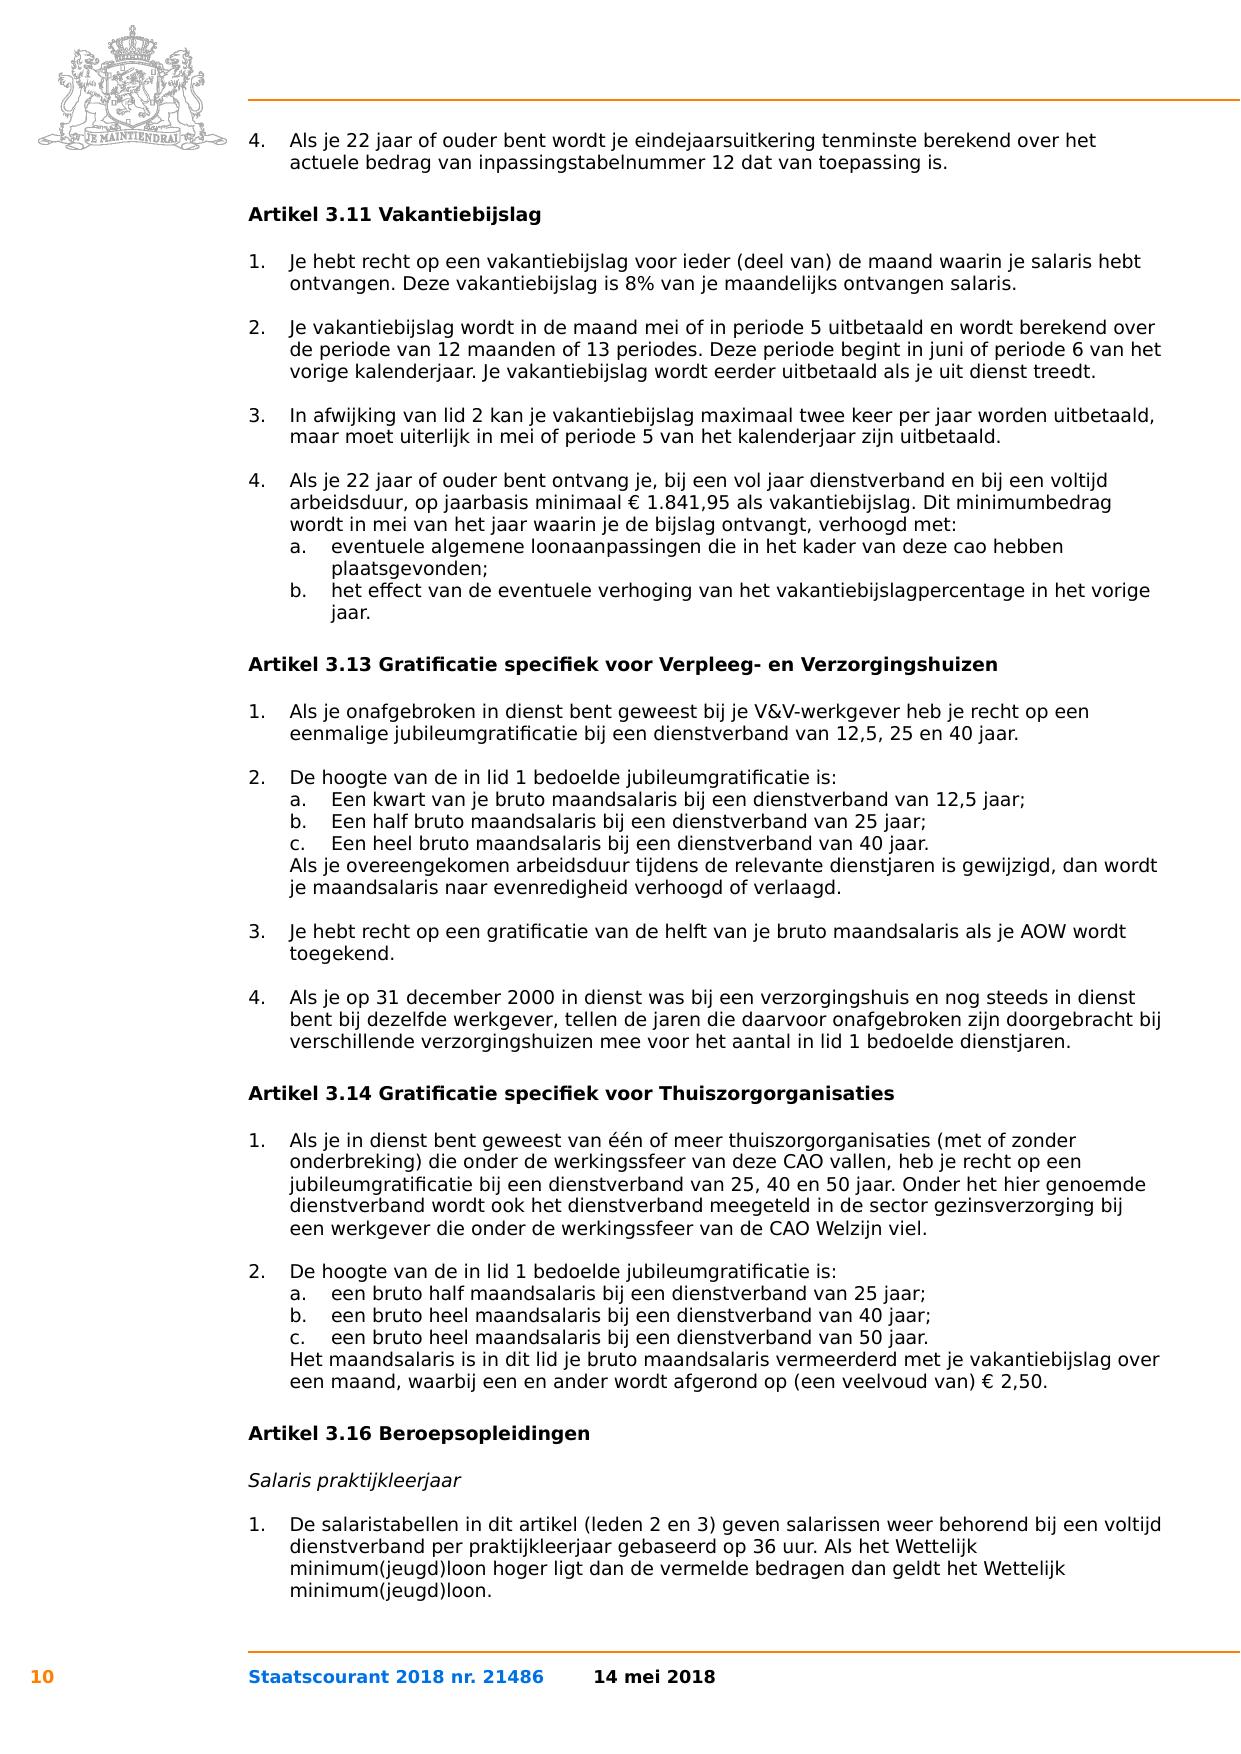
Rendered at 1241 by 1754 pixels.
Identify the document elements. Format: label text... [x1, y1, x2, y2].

text c. een bruto heel maandsalaris bij een dienstverband van 50 jaar. [289, 1327, 1163, 1349]
text c. Een heel bruto maandsalaris bij een dienstverband van 40 jaar. [289, 833, 1163, 855]
text b. het effect van de eventuele verhoging van het vakantiebijslagpercentage in het vorige jaar. [289, 580, 1163, 624]
text 1. Als je in dienst bent geweest van één of meer thuiszorgorganisaties (met of zonder onderbreking) die onder de werkingssfeer van deze CAO vallen, heb je recht op een jubileumgratificatie bij een dienstverband van 25, 40 en 50 jaar. Onder het hier genoemde dienstverband wordt ook het dienstverband meegeteld in de sector gezinsverzorging bij een werkgever die onder de werkingssfeer van de CAO Welzijn viel. [248, 1129, 1163, 1239]
picture [38, 25, 227, 150]
subtitle Artikel 3.14 Gratificatie specifiek voor Thuiszorgorganisaties [248, 1082, 1163, 1104]
text 1. Als je onafgebroken in dienst bent geweest bij je V&V-werkgever heb je recht op een eenmalige jubileumgratificatie bij een dienstverband van 12,5, 25 en 40 jaar. [248, 701, 1163, 745]
text 4. Als je 22 jaar of ouder bent ontvang je, bij een vol jaar dienstverband en bij een voltijd arbeidsduur, op jaarbasis minimaal € 1.841,95 als vakantiebijslag. Dit minimumbedrag wordt in mei van het jaar waarin je de bijslag ontvangt, verhoogd met: [248, 470, 1163, 536]
subtitle Artikel 3.13 Gratificatie specifiek voor Verpleeg- en Verzorgingshuizen [248, 654, 1163, 676]
text 1. Je hebt recht op een vakantiebijslag voor ieder (deel van) de maand waarin je salaris hebt ontvangen. Deze vakantiebijslag is 8% van je maandelijks ontvangen salaris. [248, 251, 1163, 295]
text Als je overeengekomen arbeidsduur tijdens de relevante dienstjaren is gewijzigd, dan wordt je maandsalaris naar evenredigheid verhoogd of verlaagd. [289, 855, 1163, 899]
text 4. Als je 22 jaar of ouder bent wordt je eindejaarsuitkering tenminste berekend over het actuele bedrag van inpassingstabelnummer 12 dat van toepassing is. [248, 130, 1163, 174]
subtitle Artikel 3.16 Beroepsopleidingen [248, 1423, 1163, 1445]
text 1. De salaristabellen in dit artikel (leden 2 en 3) geven salarissen weer behorend bij een voltijd dienstverband per praktijkleerjaar gebaseerd op 36 uur. Als het Wettelijk minimum(jeugd)loon hoger ligt dan de vermelde bedragen dan geldt het Wettelijk minimum(jeugd)loon. [248, 1514, 1163, 1602]
text 4. Als je op 31 december 2000 in dienst was bij een verzorgingshuis en nog steeds in dienst bent bij dezelfde werkgever, tellen de jaren die daarvoor onafgebroken zijn doorgebracht bij verschillende verzorgingshuizen mee voor het aantal in lid 1 bedoelde dienstjaren. [248, 987, 1163, 1052]
text 2. De hoogte van de in lid 1 bedoelde jubileumgratificatie is: [248, 1261, 1163, 1283]
text b. een bruto heel maandsalaris bij een dienstverband van 40 jaar; [289, 1305, 1163, 1327]
text a. een bruto half maandsalaris bij een dienstverband van 25 jaar; [289, 1283, 1163, 1305]
text 3. Je hebt recht op een gratificatie van de helft van je bruto maandsalaris als je AOW wordt toegekend. [248, 921, 1163, 965]
subtitle Salaris praktijkleerjaar [248, 1470, 1163, 1492]
subtitle Artikel 3.11 Vakantiebijslag [248, 204, 1163, 226]
text Het maandsalaris is in dit lid je bruto maandsalaris vermeerderd met je vakantiebijslag over een maand, waarbij een en ander wordt afgerond op (een veelvoud van) € 2,50. [289, 1349, 1163, 1393]
text 3. In afwijking van lid 2 kan je vakantiebijslag maximaal twee keer per jaar worden uitbetaald, maar moet uiterlijk in mei of periode 5 van het kalenderjaar zijn uitbetaald. [248, 404, 1163, 448]
text a. Een kwart van je bruto maandsalaris bij een dienstverband van 12,5 jaar; [289, 789, 1163, 811]
text a. eventuele algemene loonaanpassingen die in het kader van deze cao hebben plaatsgevonden; [289, 536, 1163, 580]
text 2. De hoogte van de in lid 1 bedoelde jubileumgratificatie is: [248, 767, 1163, 789]
text b. Een half bruto maandsalaris bij een dienstverband van 25 jaar; [289, 811, 1163, 833]
text 2. Je vakantiebijslag wordt in de maand mei of in periode 5 uitbetaald en wordt berekend over de periode van 12 maanden of 13 periodes. Deze periode begint in juni of periode 6 van het vorige kalenderjaar. Je vakantiebijslag wordt eerder uitbetaald als je uit dienst treedt. [248, 317, 1163, 383]
